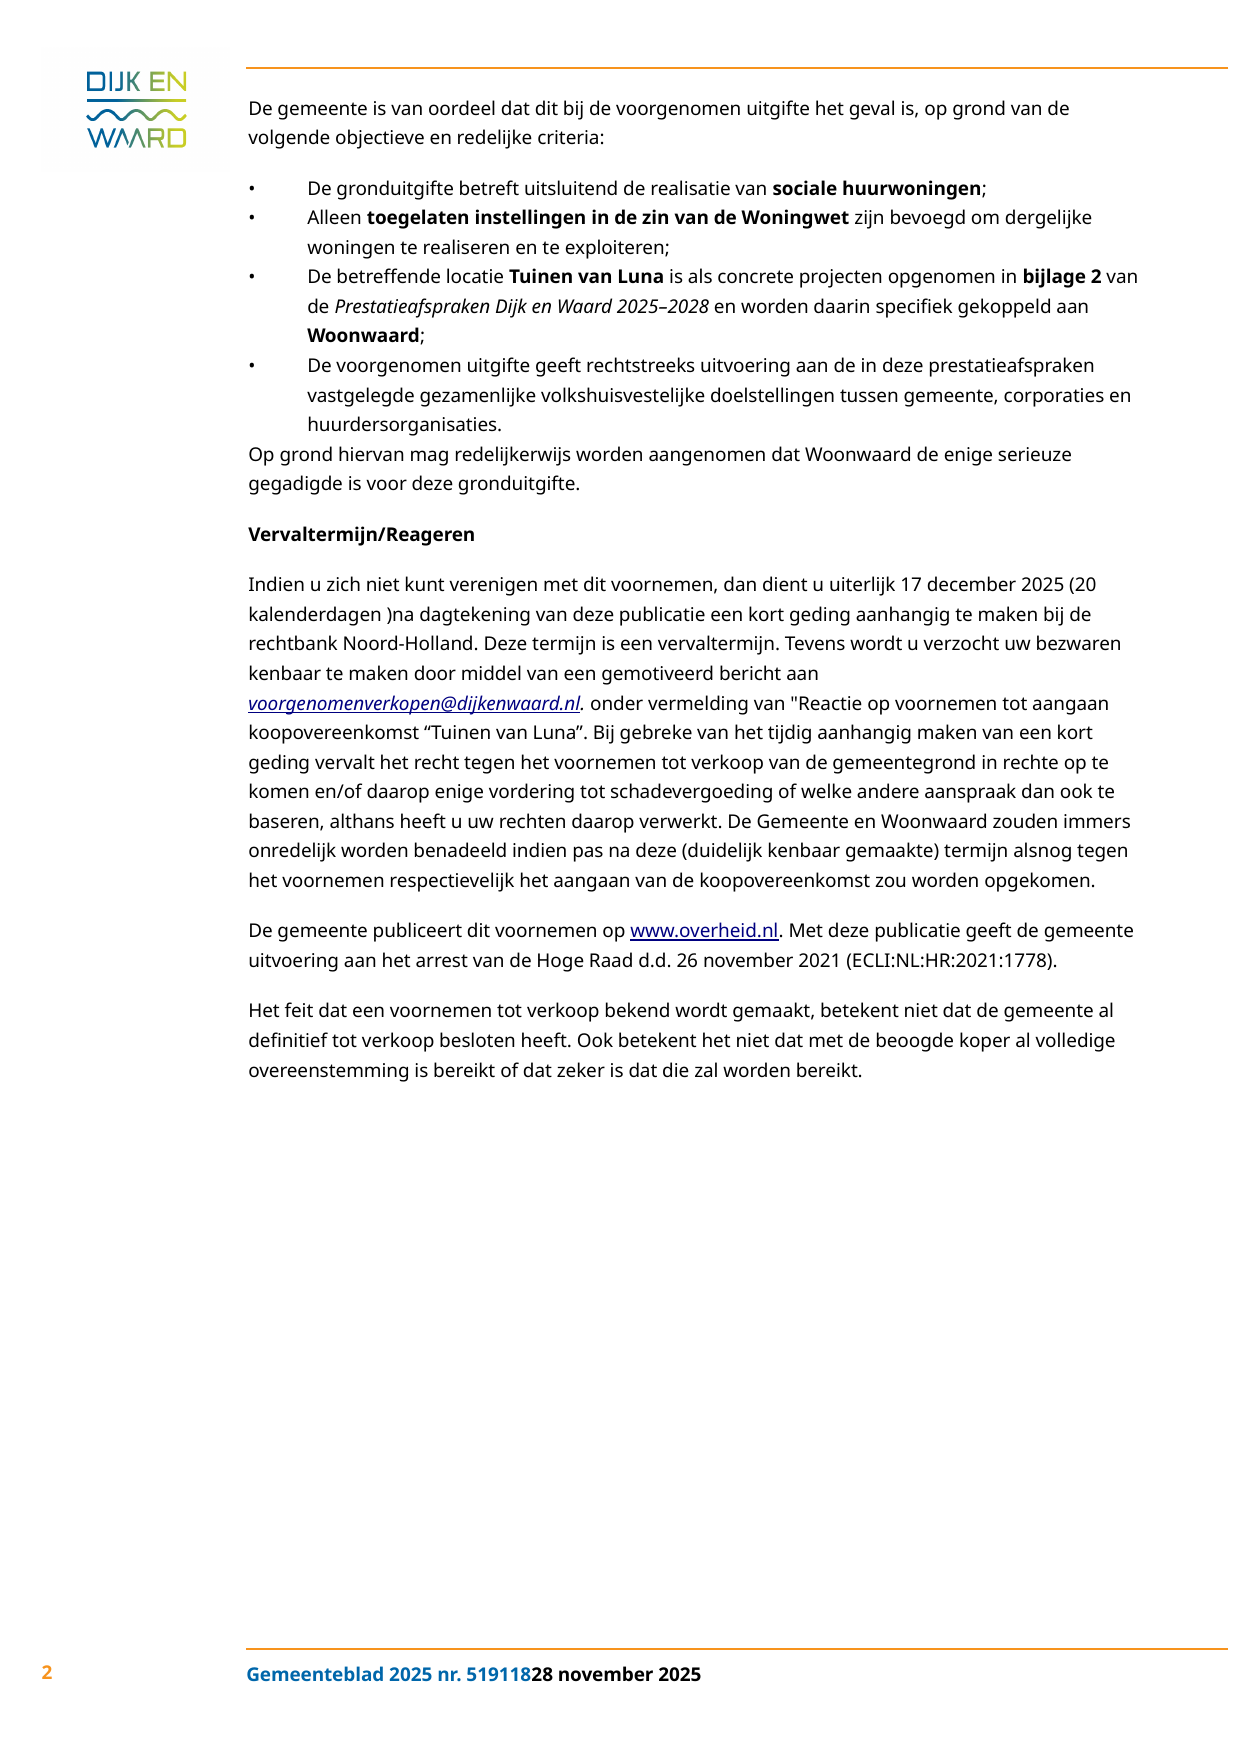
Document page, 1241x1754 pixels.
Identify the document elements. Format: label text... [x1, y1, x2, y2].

text Op grond hiervan mag redelijkerwijs worden aangenomen dat Woonwaard de enige serieuze gegadigde is voor deze gronduitgifte. [248, 441, 1152, 496]
text Het feit dat een voornemen tot verkoop bekend wordt gemaakt, betekent niet dat de gemeente al definitief tot verkoop besloten heeft. Ook betekent het niet dat met de beoogde koper al volledige overeenstemming is bereikt of dat zeker is dat die zal worden bereikt. [248, 998, 1152, 1083]
text De gemeente is van oordeel dat dit bij de voorgenomen uitgifte het geval is, op grond van de volgende objectieve en redelijke criteria: [248, 95, 1152, 150]
list Alleen toegelaten instellingen in de zin van de Woningwet zijn bevoegd om dergelijke woningen te realiseren en te exploiteren; [248, 204, 1152, 260]
picture [41, 47, 231, 172]
list De voorgenomen uitgifte geeft rechtstreeks uitvoering aan de in deze prestatieafspraken vastgelegde gezamenlijke volkshuisvestelijke doelstellingen tussen gemeente, corporaties en huurdersorganisaties. [248, 352, 1152, 437]
list De betreffende locatie Tuinen van Luna is als concrete projecten opgenomen in bijlage 2 van de Prestatieafspraken Dijk en Waard 2025–2028 en worden daarin specifiek gekoppeld aan Woonwaard; [248, 263, 1152, 348]
text Indien u zich niet kunt verenigen met dit voornemen, dan dient u uiterlijk 17 december 2025 (20 kalenderdagen )na dagtekening van deze publicatie een kort geding aanhangig te maken bij de rechtbank Noord-Holland. Deze termijn is een vervaltermijn. Tevens wordt u verzocht uw bezwaren kenbaar te maken door middel van een gemotiveerd bericht aan voorgenomenverkopen@dijkenwaard.nl. onder vermelding van "Reactie op voornemen tot aangaan koopovereenkomst “Tuinen van Luna”. Bij gebreke van het tijdig aanhangig maken van een kort geding vervalt het recht tegen het voornemen tot verkoop van de gemeentegrond in rechte op te komen en/of daarop enige vordering tot schadevergoeding of welke andere aanspraak dan ook te baseren, althans heeft u uw rechten daarop verwerkt. De Gemeente en Woonwaard zouden immers onredelijk worden benadeeld indien pas na deze (duidelijk kenbaar gemaakte) termijn alsnog tegen het voornemen respectievelijk het aangaan van de koopovereenkomst zou worden opgekomen. [248, 571, 1152, 893]
text Vervaltermijn/Reageren [248, 521, 1152, 547]
list De gronduitgifte betreft uitsluitend de realisatie van sociale huurwoningen; [248, 175, 1152, 201]
text De gemeente publiceert dit voornemen op www.overheid.nl. Met deze publicatie geeft de gemeente uitvoering aan het arrest van de Hoge Raad d.d. 26 november 2021 (ECLI:NL:HR:2021:1778). [248, 918, 1152, 973]
